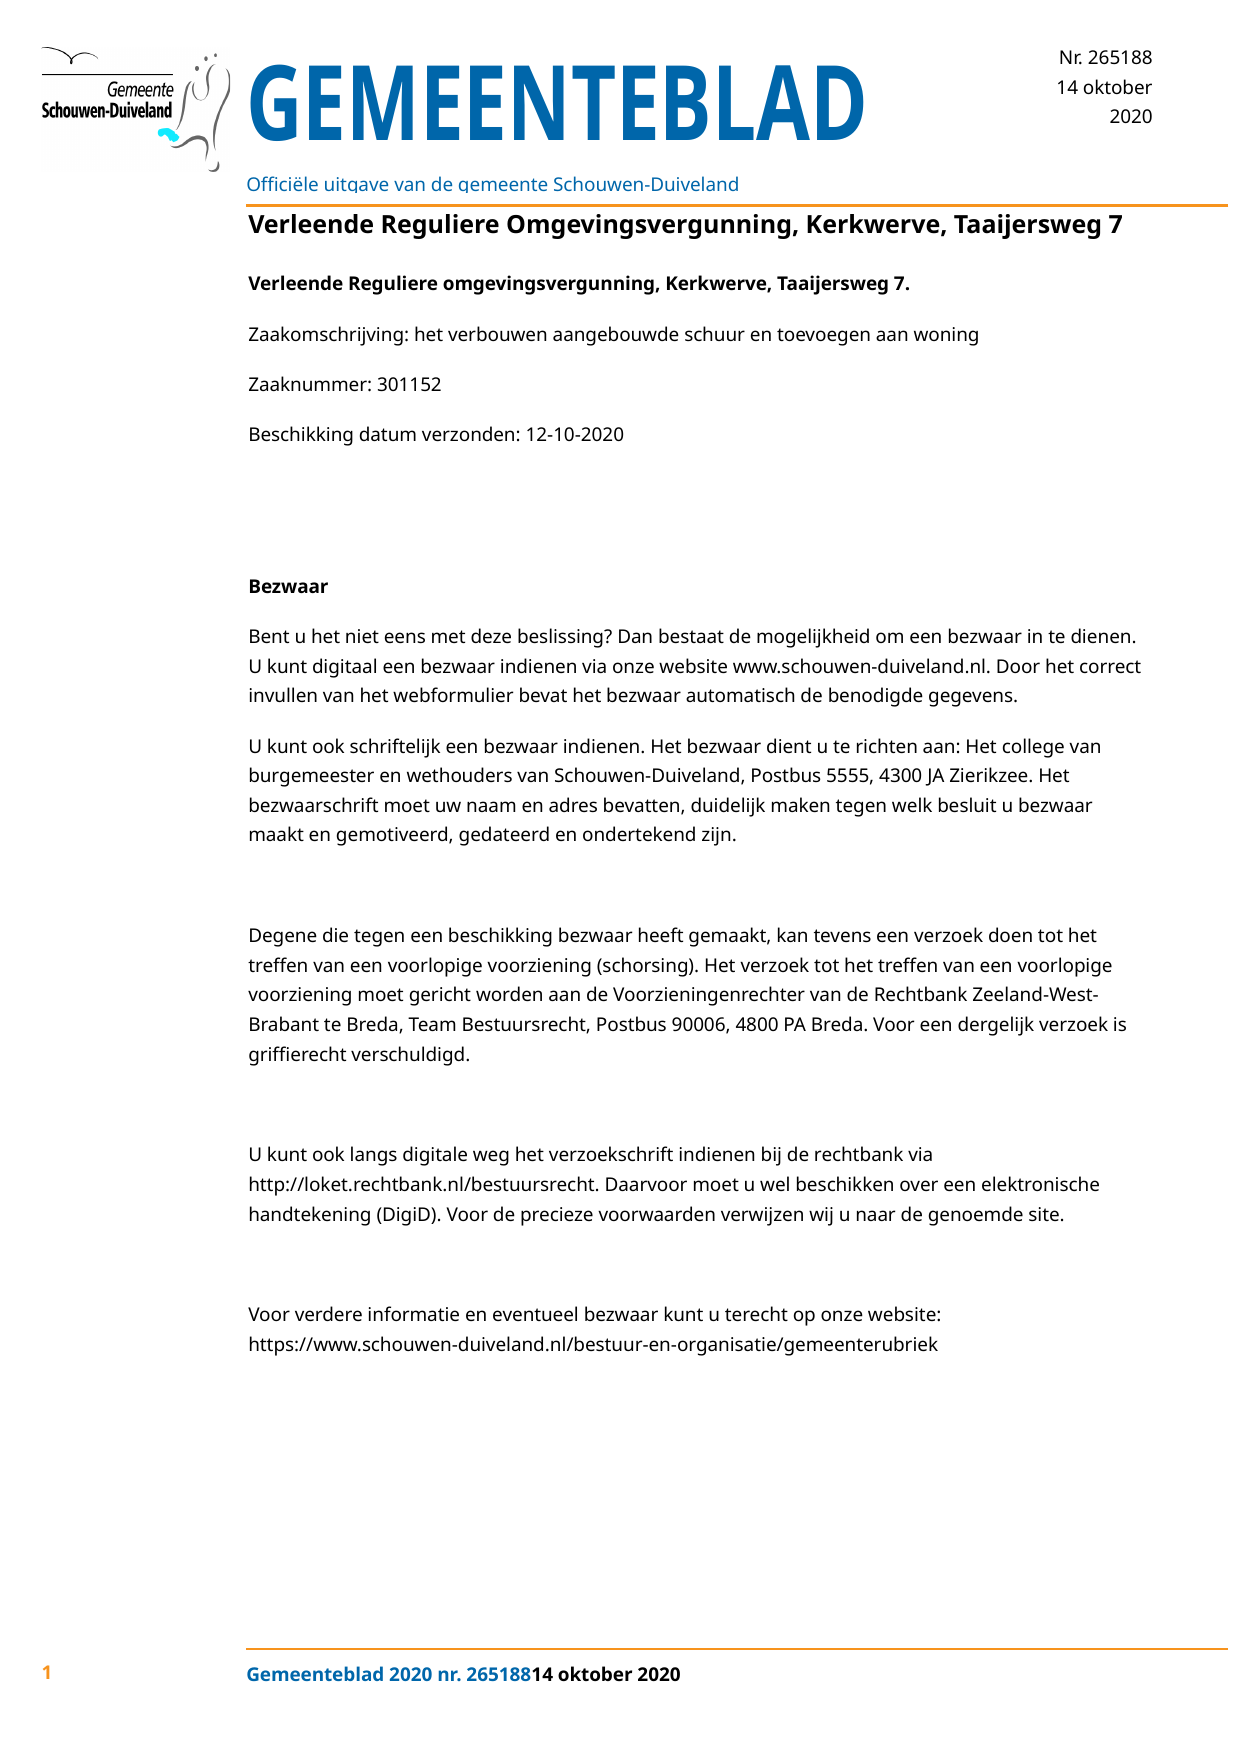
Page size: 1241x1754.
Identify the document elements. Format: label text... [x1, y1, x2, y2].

text Voor verdere informatie en eventueel bezwaar kunt u terecht op onze website: https://www.schouwen-duiveland.nl/bestuur-en-organisatie/gemeenterubriek [248, 1302, 1152, 1357]
picture [41, 47, 231, 172]
text Bent u het niet eens met deze beslissing? Dan bestaat de mogelijkheid om een bezwaar in te dienen. U kunt digitaal een bezwaar indienen via onze website www.schouwen-duiveland.nl. Door het correct invullen van het webformulier bevat het bezwaar automatisch de benodigde gegevens. [248, 623, 1152, 708]
text Degene die tegen een beschikking bezwaar heeft gemaakt, kan tevens een verzoek doen tot het treffen van een voorlopige voorziening (schorsing). Het verzoek tot het treffen van een voorlopige voorziening moet gericht worden aan de Voorzieningenrechter van de Rechtbank Zeeland-West-Brabant te Breda, Team Bestuursrecht, Postbus 90006, 4800 PA Breda. Voor een dergelijk verzoek is griffierecht verschuldigd. [248, 922, 1152, 1066]
text Bezwaar [248, 573, 1152, 598]
text U kunt ook langs digitale weg het verzoekschrift indienen bij de rechtbank via http://loket.rechtbank.nl/bestuursrecht. Daarvoor moet u wel beschikken over een elektronische handtekening (DigiD). Voor de precieze voorwaarden verwijzen wij u naar de genoemde site. [248, 1142, 1152, 1226]
text Verleende Reguliere Omgevingsvergunning, Kerkwerve, Taaijersweg 7 [248, 207, 1152, 241]
text Zaaknummer: 301152 [248, 371, 1152, 397]
text Verleende Reguliere omgevingsvergunning, Kerkwerve, Taaijersweg 7. [248, 270, 1152, 296]
text Beschikking datum verzonden: 12-10-2020 [248, 422, 1152, 447]
text U kunt ook schriftelijk een bezwaar indienen. Het bezwaar dient u te richten aan: Het college van burgemeester en wethouders van Schouwen-Duiveland, Postbus 5555, 4300 JA Zierikzee. Het bezwaarschrift moet uw naam en adres bevatten, duidelijk maken tegen welk besluit u bezwaar maakt en gemotiveerd, gedateerd en ondertekend zijn. [248, 733, 1152, 847]
text Zaakomschrijving: het verbouwen aangebouwde schuur en toevoegen aan woning [248, 321, 1152, 346]
